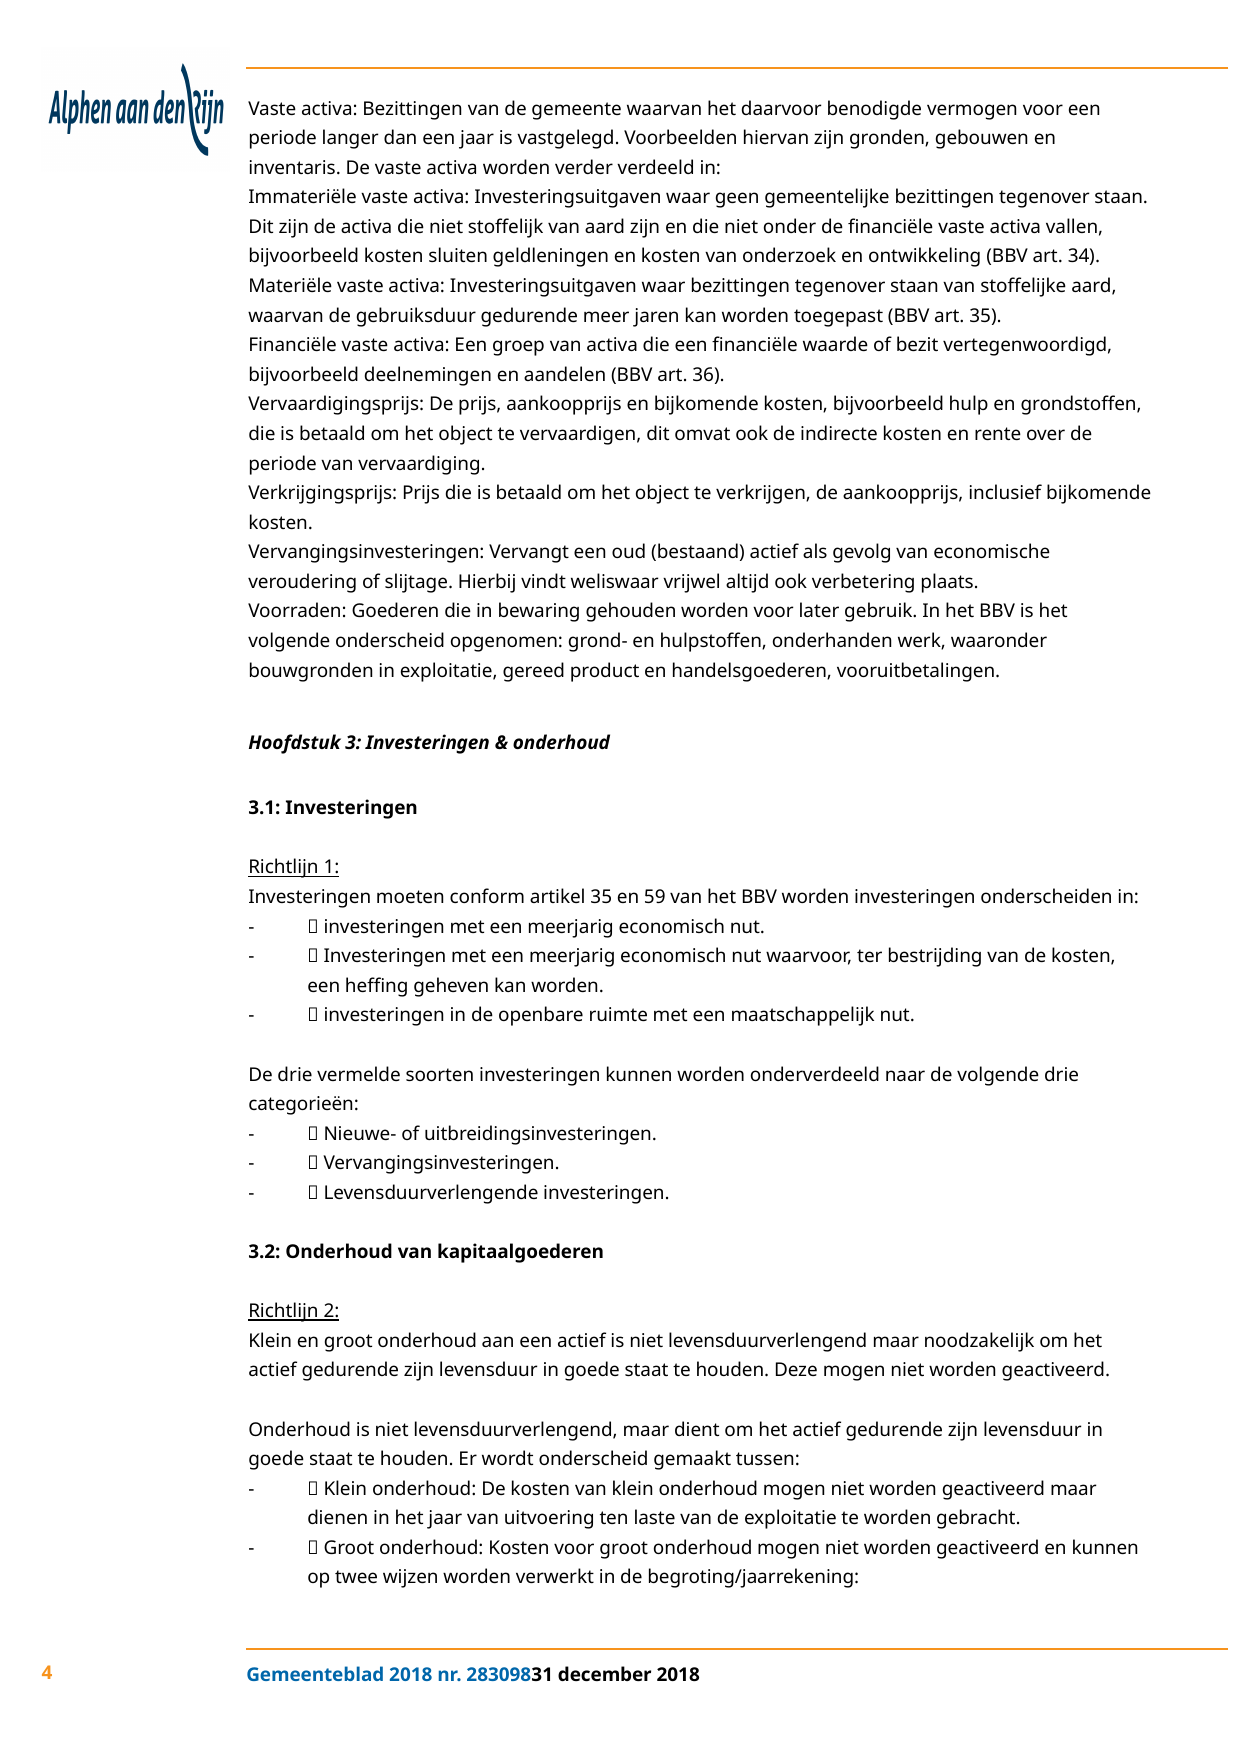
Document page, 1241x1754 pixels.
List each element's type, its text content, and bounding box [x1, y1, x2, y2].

text 3.2: Onderhoud van kapitaalgoederen [248, 1238, 1152, 1264]
list  Investeringen met een meerjarig economisch nut waarvoor, ter bestrijding van de kosten, een heffing geheven kan worden. [248, 942, 1152, 998]
text Vervaardigingsprijs: De prijs, aankoopprijs en bijkomende kosten, bijvoorbeeld hulp en grondstoffen, die is betaald om het object te vervaardigen, dit omvat ook de indirecte kosten en rente over de periode van vervaardiging. [248, 391, 1152, 476]
text Klein en groot onderhoud aan een actief is niet levensduurverlengend maar noodzakelijk om het actief gedurende zijn levensduur in goede staat te houden. Deze mogen niet worden geactiveerd. [248, 1327, 1152, 1382]
text Investeringen moeten conform artikel 35 en 59 van het BBV worden investeringen onderscheiden in: [248, 883, 1152, 909]
text Immateriële vaste activa: Investeringsuitgaven waar geen gemeentelijke bezittingen tegenover staan. Dit zijn de activa die niet stoffelijk van aard zijn en die niet onder de financiële vaste activa vallen, bijvoorbeeld kosten sluiten geldleningen en kosten van onderzoek en ontwikkeling (BBV art. 34). [248, 183, 1152, 268]
text Hoofdstuk 3: Investeringen & onderhoud [248, 729, 1152, 755]
list  investeringen in de openbare ruimte met een maatschappelijk nut. [248, 1002, 1152, 1027]
list  investeringen met een meerjarig economisch nut. [248, 913, 1152, 939]
text 3.1: Investeringen [248, 794, 1152, 820]
text Materiële vaste activa: Investeringsuitgaven waar bezittingen tegenover staan van stoffelijke aard, waarvan de gebruiksduur gedurende meer jaren kan worden toegepast (BBV art. 35). [248, 272, 1152, 328]
text Richtlijn 2: [248, 1297, 1152, 1323]
list  Klein onderhoud: De kosten van klein onderhoud mogen niet worden geactiveerd maar dienen in het jaar van uitvoering ten laste van de exploitatie te worden gebracht. [248, 1475, 1152, 1530]
text Vervangingsinvesteringen: Vervangt een oud (bestaand) actief als gevolg van economische veroudering of slijtage. Hierbij vindt weliswaar vrijwel altijd ook verbetering plaats. [248, 538, 1152, 594]
picture [41, 47, 231, 172]
text Vaste activa: Bezittingen van de gemeente waarvan het daarvoor benodigde vermogen voor een periode langer dan een jaar is vastgelegd. Voorbeelden hiervan zijn gronden, gebouwen en inventaris. De vaste activa worden verder verdeeld in: [248, 95, 1152, 180]
text De drie vermelde soorten investeringen kunnen worden onderverdeeld naar de volgende drie categorieën: [248, 1061, 1152, 1116]
text Financiële vaste activa: Een groep van activa die een financiële waarde of bezit vertegenwoordigd, bijvoorbeeld deelnemingen en aandelen (BBV art. 36). [248, 331, 1152, 387]
list  Levensduurverlengende investeringen. [248, 1179, 1152, 1205]
text Richtlijn 1: [248, 854, 1152, 879]
list  Nieuwe- of uitbreidingsinvesteringen. [248, 1120, 1152, 1146]
list  Groot onderhoud: Kosten voor groot onderhoud mogen niet worden geactiveerd en kunnen op twee wijzen worden verwerkt in de begroting/jaarrekening: [248, 1534, 1152, 1589]
text Voorraden: Goederen die in bewaring gehouden worden voor later gebruik. In het BBV is het volgende onderscheid opgenomen: grond- en hulpstoffen, onderhanden werk, waaronder bouwgronden in exploitatie, gereed product en handelsgoederen, vooruitbetalingen. [248, 598, 1152, 683]
text Verkrijgingsprijs: Prijs die is betaald om het object te verkrijgen, de aankoopprijs, inclusief bijkomende kosten. [248, 479, 1152, 535]
list  Vervangingsinvesteringen. [248, 1149, 1152, 1175]
text Onderhoud is niet levensduurverlengend, maar dient om het actief gedurende zijn levensduur in goede staat te houden. Er wordt onderscheid gemaakt tussen: [248, 1416, 1152, 1471]
